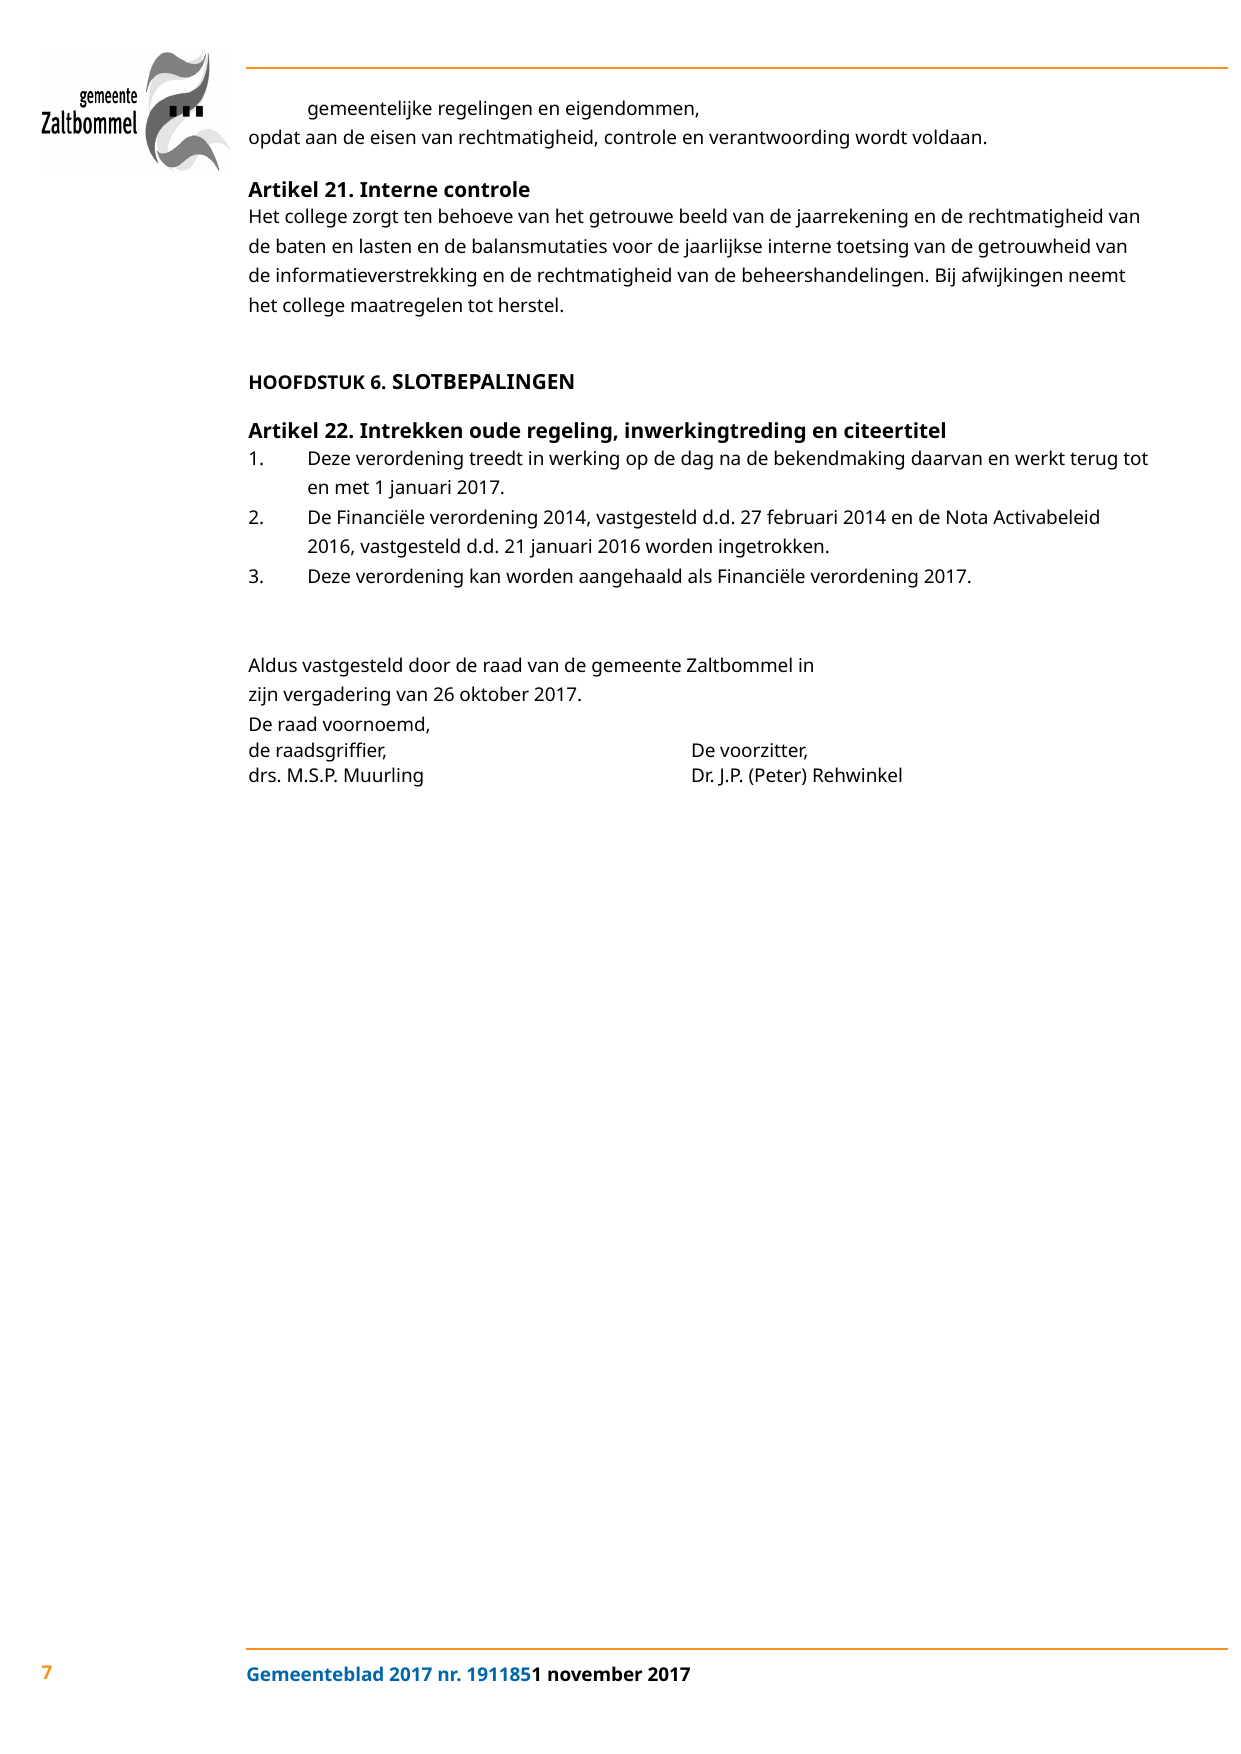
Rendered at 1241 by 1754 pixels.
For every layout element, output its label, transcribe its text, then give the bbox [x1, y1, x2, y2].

text HOOFDSTUK 6. SLOTBEPALINGEN [248, 367, 1152, 396]
table_cell drs. M.S.P. Muurling [248, 763, 691, 788]
text Het college zorgt ten behoeve van het getrouwe beeld van de jaarrekening en de rechtmatigheid van de baten en lasten en de balansmutaties voor de jaarlijkse interne toetsing van de getrouwheid van de informatieverstrekking en de rechtmatigheid van de beheershandelingen. Bij afwijkingen neemt het college maatregelen tot herstel. [248, 203, 1152, 318]
text Aldus vastgesteld door de raad van de gemeente Zaltbommel in [248, 652, 1152, 678]
text Artikel 22. Intrekken oude regeling, inwerkingtreding en citeertitel [248, 416, 1152, 445]
table_cell Dr. J.P. (Peter) Rehwinkel [691, 763, 1152, 788]
table_cell de raadsgriffier, [248, 737, 691, 763]
text opdat aan de eisen van rechtmatigheid, controle en verantwoording wordt voldaan. [248, 124, 1152, 150]
list Deze verordening treedt in werking op de dag na de bekendmaking daarvan en werkt terug tot en met 1 januari 2017. [248, 445, 1152, 500]
list gemeentelijke regelingen en eigendommen, [248, 95, 1152, 121]
table_cell De voorzitter, [691, 737, 1152, 763]
list Deze verordening kan worden aangehaald als Financiële verordening 2017. [248, 563, 1152, 589]
table_header De raad voornoemd, [248, 711, 1152, 737]
text Artikel 21. Interne controle [248, 175, 1152, 203]
picture [41, 47, 231, 172]
text zijn vergadering van 26 oktober 2017. [248, 682, 1152, 707]
list De Financiële verordening 2014, vastgesteld d.d. 27 februari 2014 en de Nota Activabeleid 2016, vastgesteld d.d. 21 januari 2016 worden ingetrokken. [248, 504, 1152, 559]
